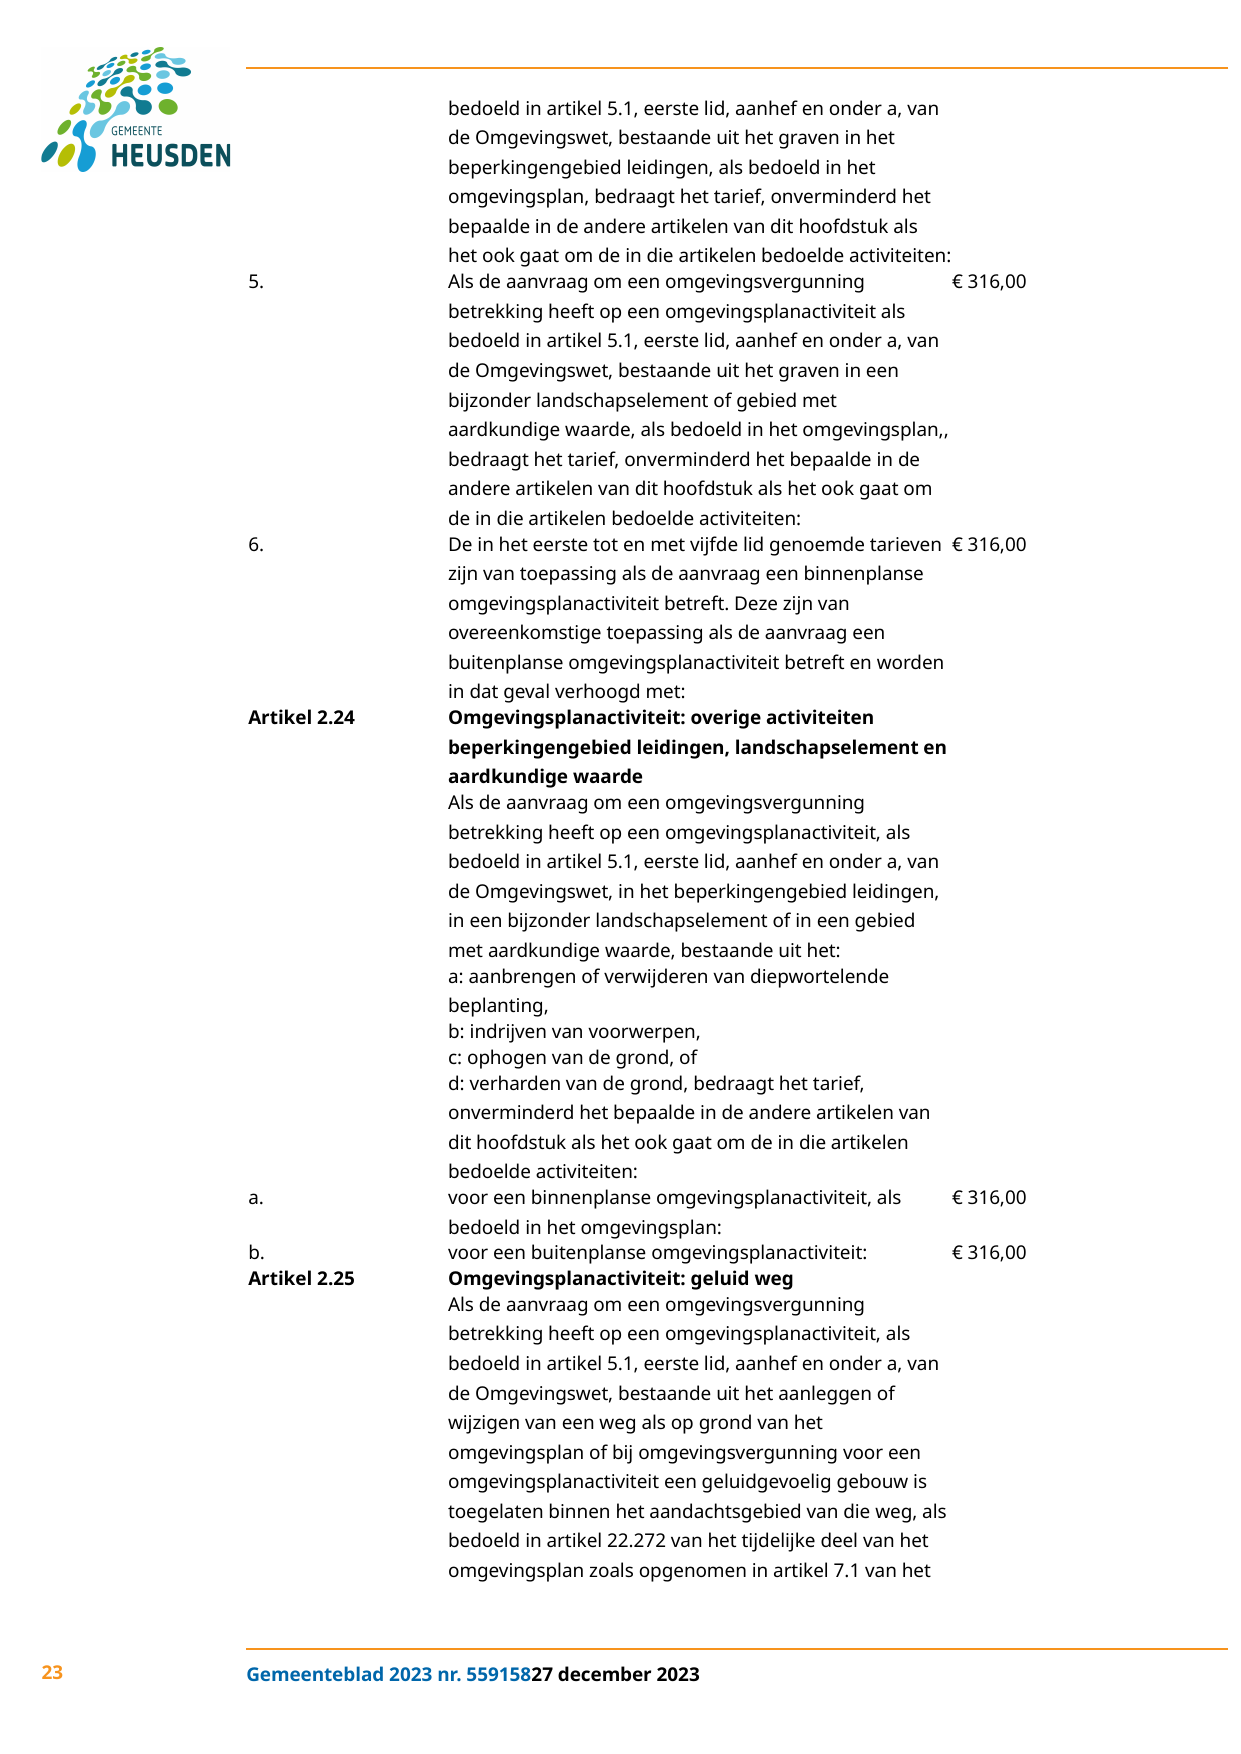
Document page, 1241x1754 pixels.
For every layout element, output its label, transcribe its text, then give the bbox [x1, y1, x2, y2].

table_cell 5. [248, 269, 448, 531]
table_cell [952, 1265, 1152, 1291]
table_cell a: aanbrengen of verwijderen van diepwortelende beplanting, [448, 963, 952, 1018]
table_cell [952, 705, 1152, 789]
table_cell € 316,00 [952, 1184, 1152, 1239]
table_cell Als de aanvraag om een omgevingsvergunning betrekking heeft op een omgevingsplanactiviteit, als bedoeld in artikel 5.1, eerste lid, aanhef en onder a, van de Omgevingswet, in het beperkingengebied leidingen, in een bijzonder landschapselement of in een gebied met aardkundige waarde, bestaande uit het: [448, 789, 952, 963]
table_cell 6. [248, 531, 448, 704]
table_cell € 316,00 [952, 531, 1152, 704]
table_cell [952, 1291, 1152, 1583]
table_cell voor een binnenplanse omgevingsplanactiviteit, als bedoeld in het omgevingsplan: [448, 1184, 952, 1239]
table_cell Als de aanvraag om een omgevingsvergunning betrekking heeft op een omgevingsplanactiviteit, als bedoeld in artikel 5.1, eerste lid, aanhef en onder a, van de Omgevingswet, bestaande uit het aanleggen of wijzigen van een weg als op grond van het omgevingsplan of bij omgevingsvergunning voor een omgevingsplanactiviteit een geluidgevoelig gebouw is toegelaten binnen het aandachtsgebied van die weg, als bedoeld in artikel 22.272 van het tijdelijke deel van het omgevingsplan zoals opgenomen in artikel 7.1 van het [448, 1291, 952, 1583]
table_cell [952, 95, 1152, 268]
table_cell [248, 1044, 448, 1070]
table_cell [248, 95, 448, 268]
table_cell € 316,00 [952, 269, 1152, 531]
table_cell voor een buitenplanse omgevingsplanactiviteit: [448, 1240, 952, 1265]
table_cell Artikel 2.24 [248, 705, 448, 789]
table_cell [952, 1044, 1152, 1070]
table_cell [952, 963, 1152, 1018]
table_cell c: ophogen van de grond, of [448, 1044, 952, 1070]
table_cell Omgevingsplanactiviteit: geluid weg [448, 1265, 952, 1291]
table_cell [952, 789, 1152, 963]
table_cell Artikel 2.25 [248, 1265, 448, 1291]
table_cell De in het eerste tot en met vijfde lid genoemde tarieven zijn van toepassing als de aanvraag een binnenplanse omgevingsplanactiviteit betreft. Deze zijn van overeenkomstige toepassing als de aanvraag een buitenplanse omgevingsplanactiviteit betreft en worden in dat geval verhoogd met: [448, 531, 952, 704]
table_cell Als de aanvraag om een omgevingsvergunning betrekking heeft op een omgevingsplanactiviteit als bedoeld in artikel 5.1, eerste lid, aanhef en onder a, van de Omgevingswet, bestaande uit het graven in een bijzonder landschapselement of gebied met aardkundige waarde, als bedoeld in het omgevingsplan,, bedraagt het tarief, onverminderd het bepaalde in de andere artikelen van dit hoofdstuk als het ook gaat om de in die artikelen bedoelde activiteiten: [448, 269, 952, 531]
table_cell Omgevingsplanactiviteit: overige activiteiten beperkingengebied leidingen, landschapselement en aardkundige waarde [448, 705, 952, 789]
table_cell [248, 1018, 448, 1044]
table_cell [952, 1070, 1152, 1184]
table_cell [952, 1018, 1152, 1044]
table_cell [248, 789, 448, 963]
table_cell b: indrijven van voorwerpen, [448, 1018, 952, 1044]
table_cell bedoeld in artikel 5.1, eerste lid, aanhef en onder a, van de Omgevingswet, bestaande uit het graven in het beperkingengebied leidingen, als bedoeld in het omgevingsplan, bedraagt het tarief, onverminderd het bepaalde in de andere artikelen van dit hoofdstuk als het ook gaat om de in die artikelen bedoelde activiteiten: [448, 95, 952, 268]
picture [41, 47, 231, 172]
table_cell € 316,00 [952, 1240, 1152, 1265]
table_cell [248, 1070, 448, 1184]
table_cell [248, 1291, 448, 1583]
table_cell d: verharden van de grond, bedraagt het tarief, onverminderd het bepaalde in de andere artikelen van dit hoofdstuk als het ook gaat om de in die artikelen bedoelde activiteiten: [448, 1070, 952, 1184]
table_cell b. [248, 1240, 448, 1265]
table_cell a. [248, 1184, 448, 1239]
table_cell [248, 963, 448, 1018]
